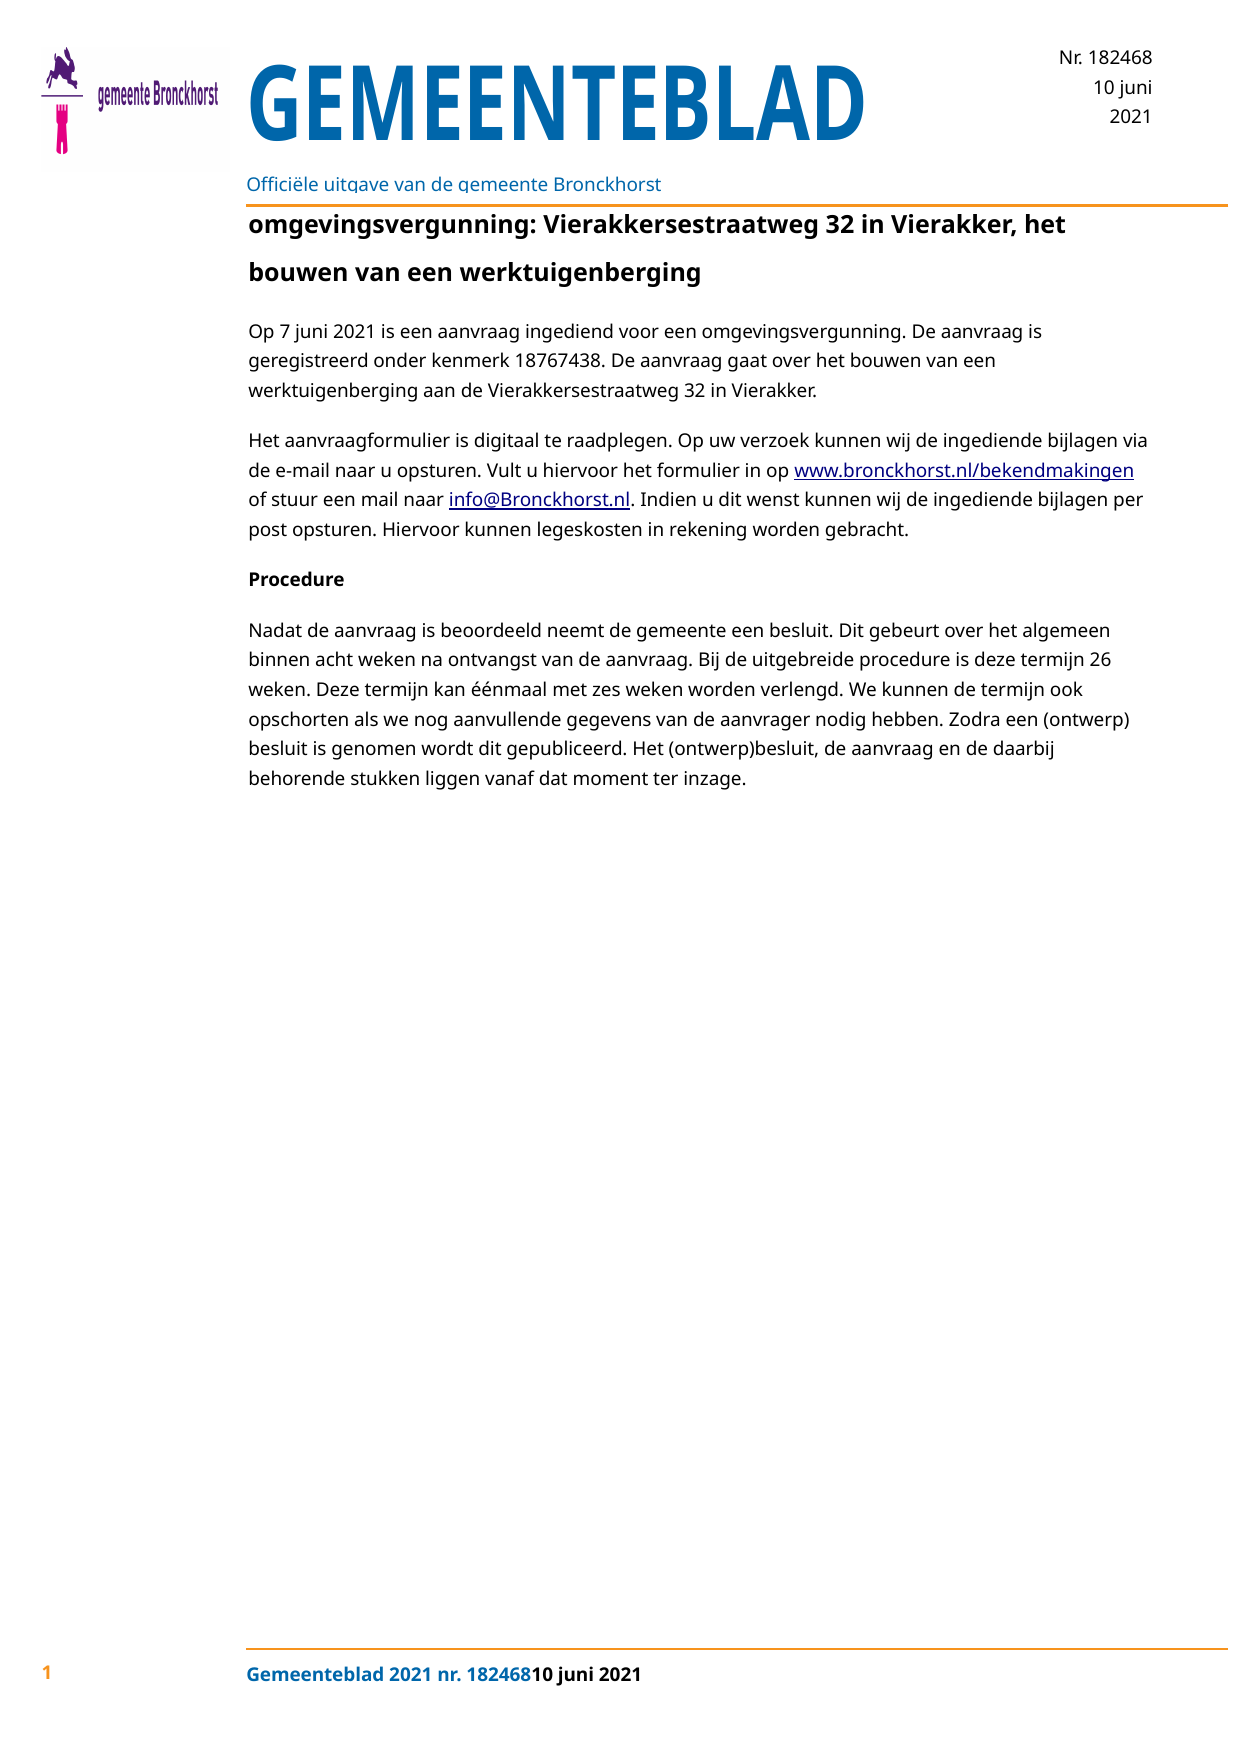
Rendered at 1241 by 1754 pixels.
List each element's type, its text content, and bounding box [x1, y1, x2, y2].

picture [41, 47, 231, 172]
text omgevingsvergunning: Vierakkersestraatweg 32 in Vierakker, het bouwen van een werktuigenberging [248, 207, 1152, 288]
text Op 7 juni 2021 is een aanvraag ingediend voor een omgevingsvergunning. De aanvraag is geregistreerd onder kenmerk 18767438. De aanvraag gaat over het bouwen van een werktuigenberging aan de Vierakkersestraatweg 32 in Vierakker. [248, 318, 1152, 403]
text Het aanvraagformulier is digitaal te raadplegen. Op uw verzoek kunnen wij de ingediende bijlagen via de e-mail naar u opsturen. Vult u hiervoor het formulier in op www.bronckhorst.nl/bekendmakingen of stuur een mail naar info@Bronckhorst.nl. Indien u dit wenst kunnen wij de ingediende bijlagen per post opsturen. Hiervoor kunnen legeskosten in rekening worden gebracht. [248, 427, 1152, 542]
text Nadat de aanvraag is beoordeeld neemt de gemeente een besluit. Dit gebeurt over het algemeen binnen acht weken na ontvangst van de aanvraag. Bij de uitgebreide procedure is deze termijn 26 weken. Deze termijn kan éénmaal met zes weken worden verlengd. We kunnen de termijn ook opschorten als we nog aanvullende gegevens van de aanvrager nodig hebben. Zodra een (ontwerp) besluit is genomen wordt dit gepubliceerd. Het (ontwerp)besluit, de aanvraag en de daarbij behorende stukken liggen vanaf dat moment ter inzage. [248, 617, 1152, 791]
text Procedure [248, 567, 1152, 592]
